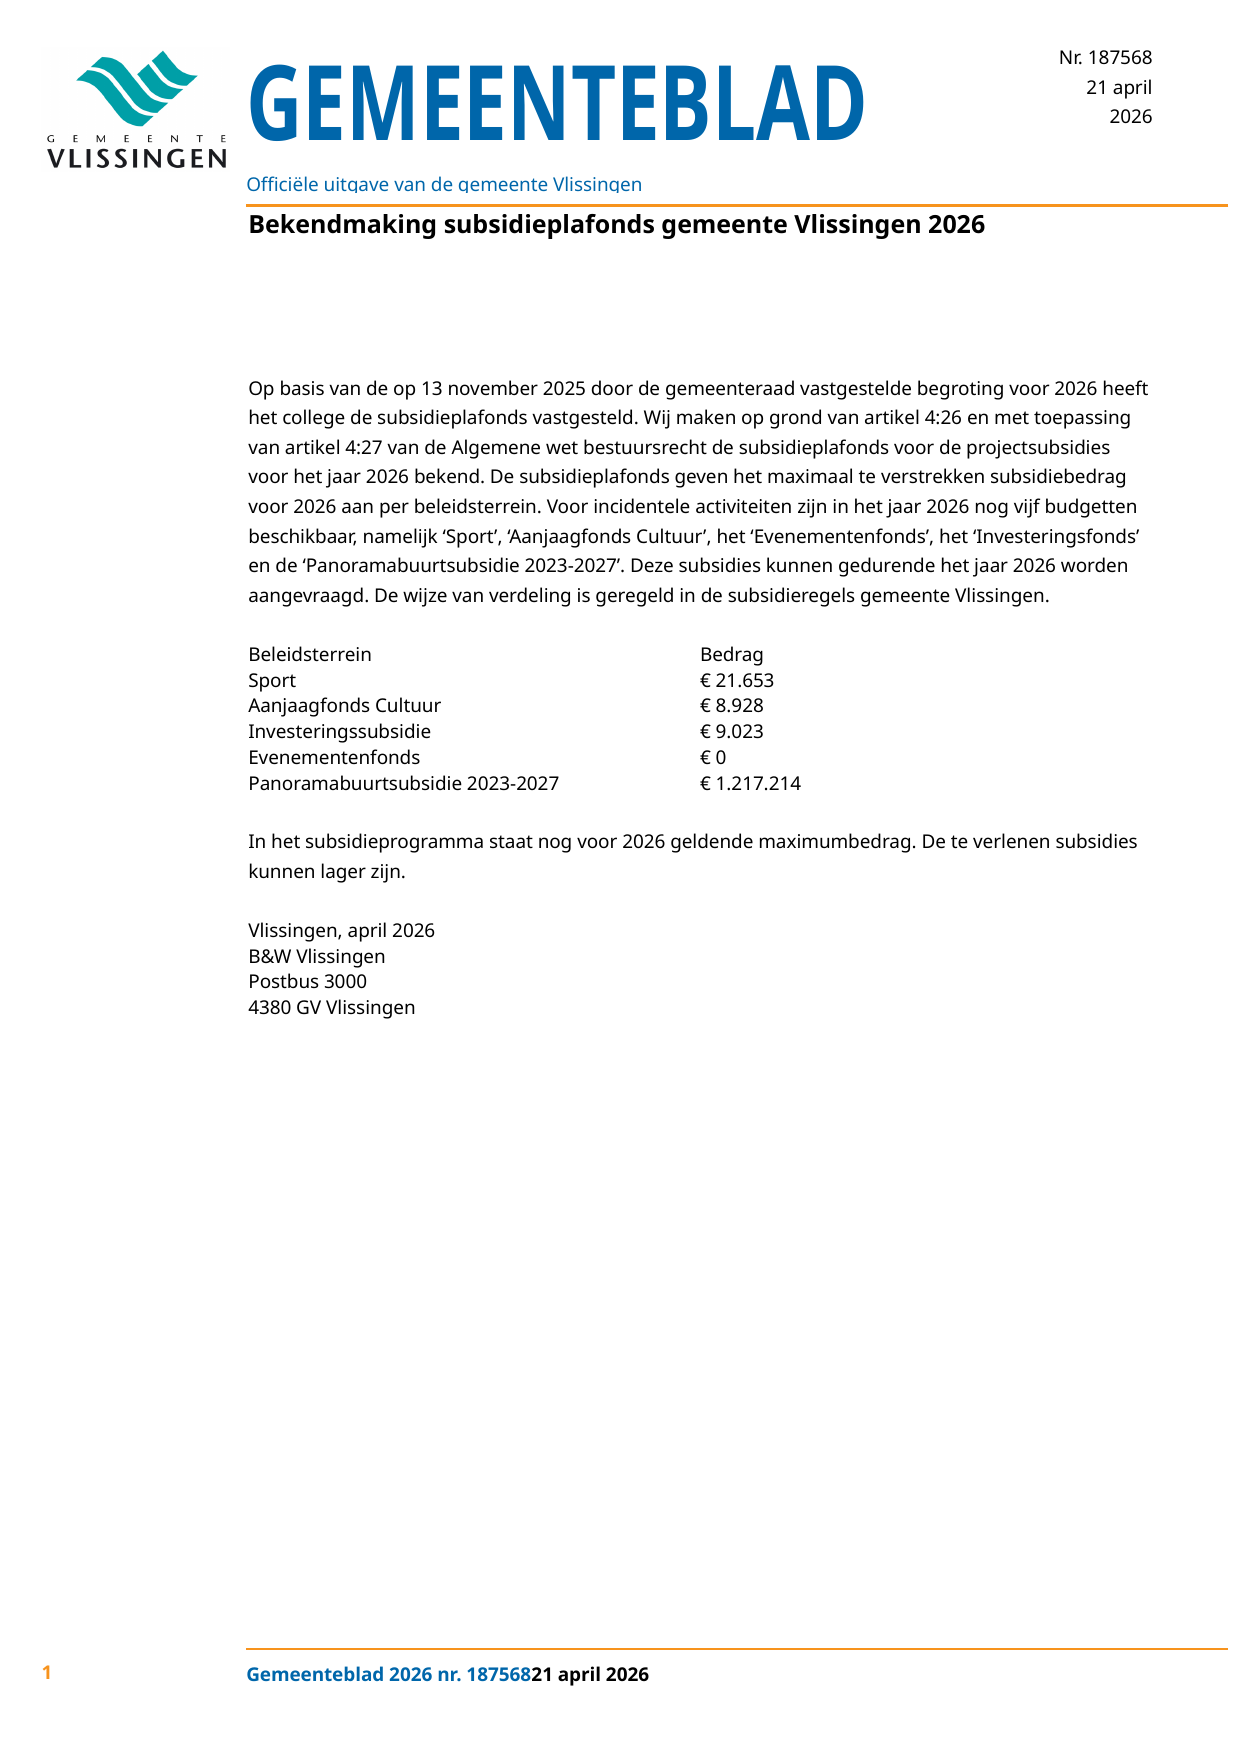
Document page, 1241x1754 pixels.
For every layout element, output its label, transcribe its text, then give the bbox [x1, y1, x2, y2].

text Vlissingen, april 2026 [248, 917, 1152, 943]
text Op basis van de op 13 november 2025 door de gemeenteraad vastgestelde begroting voor 2026 heeft het college de subsidieplafonds vastgesteld. Wij maken op grond van artikel 4:26 en met toepassing van artikel 4:27 van de Algemene wet bestuursrecht de subsidieplafonds voor de projectsubsidies voor het jaar 2026 bekend. De subsidieplafonds geven het maximaal te verstrekken subsidiebedrag voor 2026 aan per beleidsterrein. Voor incidentele activiteiten zijn in het jaar 2026 nog vijf budgetten beschikbaar, namelijk ‘Sport’, ‘Aanjaagfonds Cultuur’, het ‘Evenementenfonds’, het ‘Investeringsfonds’ en de ‘Panoramabuurtsubsidie 2023-2027’. Deze subsidies kunnen gedurende het jaar 2026 worden aangevraagd. De wijze van verdeling is geregeld in de subsidieregels gemeente Vlissingen. [248, 375, 1152, 608]
table_cell Panoramabuurtsubsidie 2023-2027 [248, 770, 700, 796]
table_cell Evenementenfonds [248, 744, 700, 770]
text Postbus 3000 [248, 969, 1152, 994]
table_cell Aanjaagfonds Cultuur [248, 693, 700, 718]
table_cell € 0 [700, 744, 1152, 770]
text B&W Vlissingen [248, 943, 1152, 969]
table_header Beleidsterrein [248, 641, 700, 667]
table_cell Investeringssubsidie [248, 719, 700, 744]
text Bekendmaking subsidieplafonds gemeente Vlissingen 2026 [248, 207, 1152, 241]
table_cell Sport [248, 667, 700, 693]
table_cell € 21.653 [700, 667, 1152, 693]
text In het subsidieprogramma staat nog voor 2026 geldende maximumbedrag. De te verlenen subsidies kunnen lager zijn. [248, 828, 1152, 884]
table_cell € 9.023 [700, 719, 1152, 744]
picture [41, 47, 231, 172]
table_cell € 1.217.214 [700, 770, 1152, 796]
table_cell € 8.928 [700, 693, 1152, 718]
text 4380 GV Vlissingen [248, 994, 1152, 1020]
table_header Bedrag [700, 641, 1152, 667]
